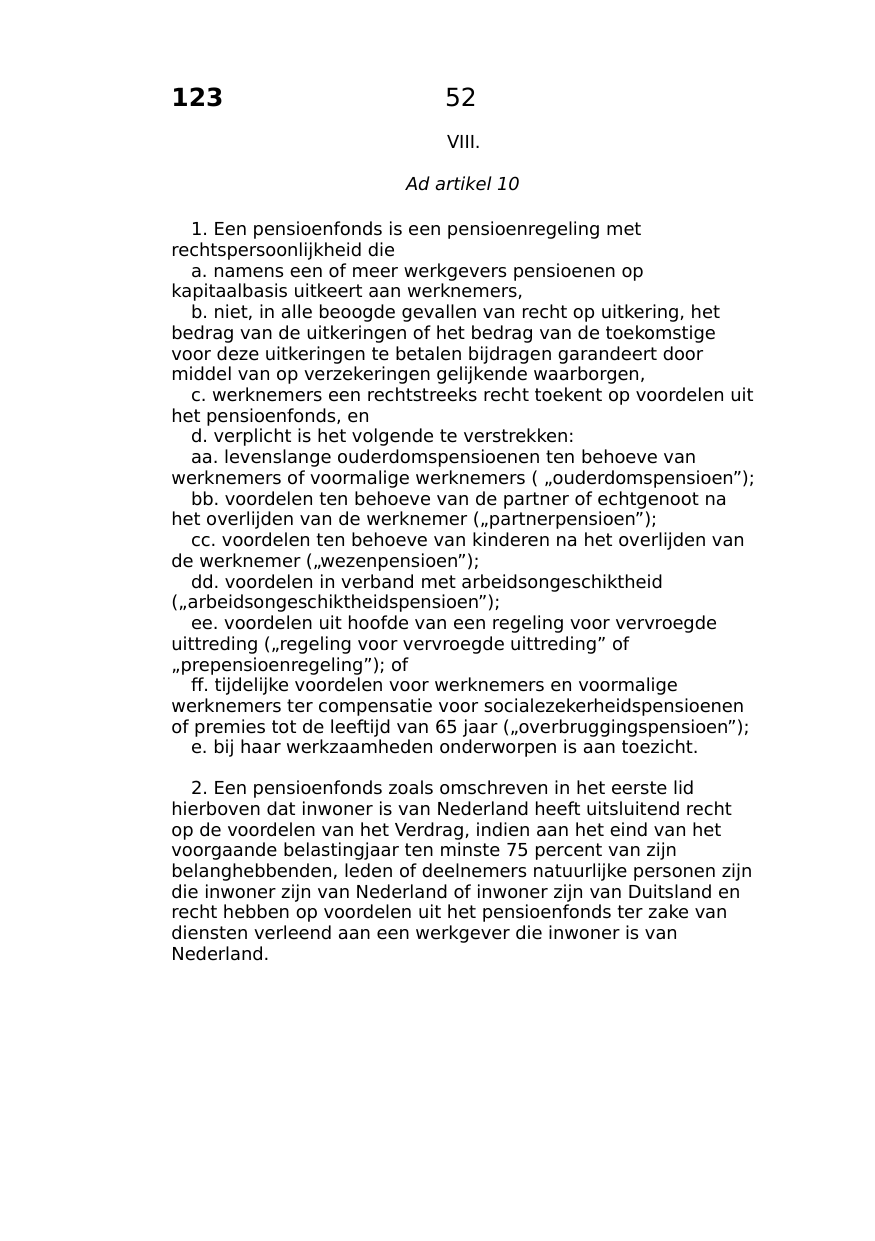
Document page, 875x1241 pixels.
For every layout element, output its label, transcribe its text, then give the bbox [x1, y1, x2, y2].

text ee. voordelen uit hoofde van een regeling voor vervroegde uittreding („regeling voor vervroegde uittreding” of „prepensioenregeling”); of [171, 613, 756, 675]
text a. namens een of meer werkgevers pensioenen op kapitaalbasis uitkeert aan werknemers, [171, 261, 756, 302]
text cc. voordelen ten behoeve van kinderen na het overlijden van de werknemer („wezenpensioen”); [171, 530, 756, 571]
text d. verplicht is het volgende te verstrekken: [171, 426, 756, 447]
text dd. voordelen in verband met arbeidsongeschiktheid („arbeidsongeschiktheidspensioen”); [171, 571, 756, 613]
text e. bij haar werkzaamheden onderworpen is aan toezicht. [171, 737, 756, 758]
subtitle VIII. Ad artikel 10 [171, 132, 756, 194]
text 1. Een pensioenfonds is een pensioenregeling met rechtspersoonlijkheid die [171, 219, 756, 261]
text 2. Een pensioenfonds zoals omschreven in het eerste lid hierboven dat inwoner is van Nederland heeft uitsluitend recht op de voordelen van het Verdrag, indien aan het eind van het voorgaande belastingjaar ten minste 75 percent van zijn belanghebbenden, leden of deelnemers natuurlijke personen zijn die inwoner zijn van Nederland of inwoner zijn van Duitsland en recht hebben op voordelen uit het pensioenfonds ter zake van diensten verleend aan een werkgever die inwoner is van Nederland. [171, 778, 756, 964]
text aa. levenslange ouderdomspensioenen ten behoeve van werknemers of voormalige werknemers ( „ouderdomspensioen”); [171, 447, 756, 488]
text bb. voordelen ten behoeve van de partner of echtgenoot na het overlijden van de werknemer („partnerpensioen”); [171, 488, 756, 530]
text ff. tijdelijke voordelen voor werknemers en voormalige werknemers ter compensatie voor socialezekerheidspensioenen of premies tot de leeftijd van 65 jaar („overbruggingspensioen”); [171, 675, 756, 737]
text b. niet, in alle beoogde gevallen van recht op uitkering, het bedrag van de uitkeringen of het bedrag van de toekomstige voor deze uitkeringen te betalen bijdragen garandeert door middel van op verzekeringen gelijkende waarborgen, [171, 302, 756, 385]
text c. werknemers een rechtstreeks recht toekent op voordelen uit het pensioenfonds, en [171, 385, 756, 426]
